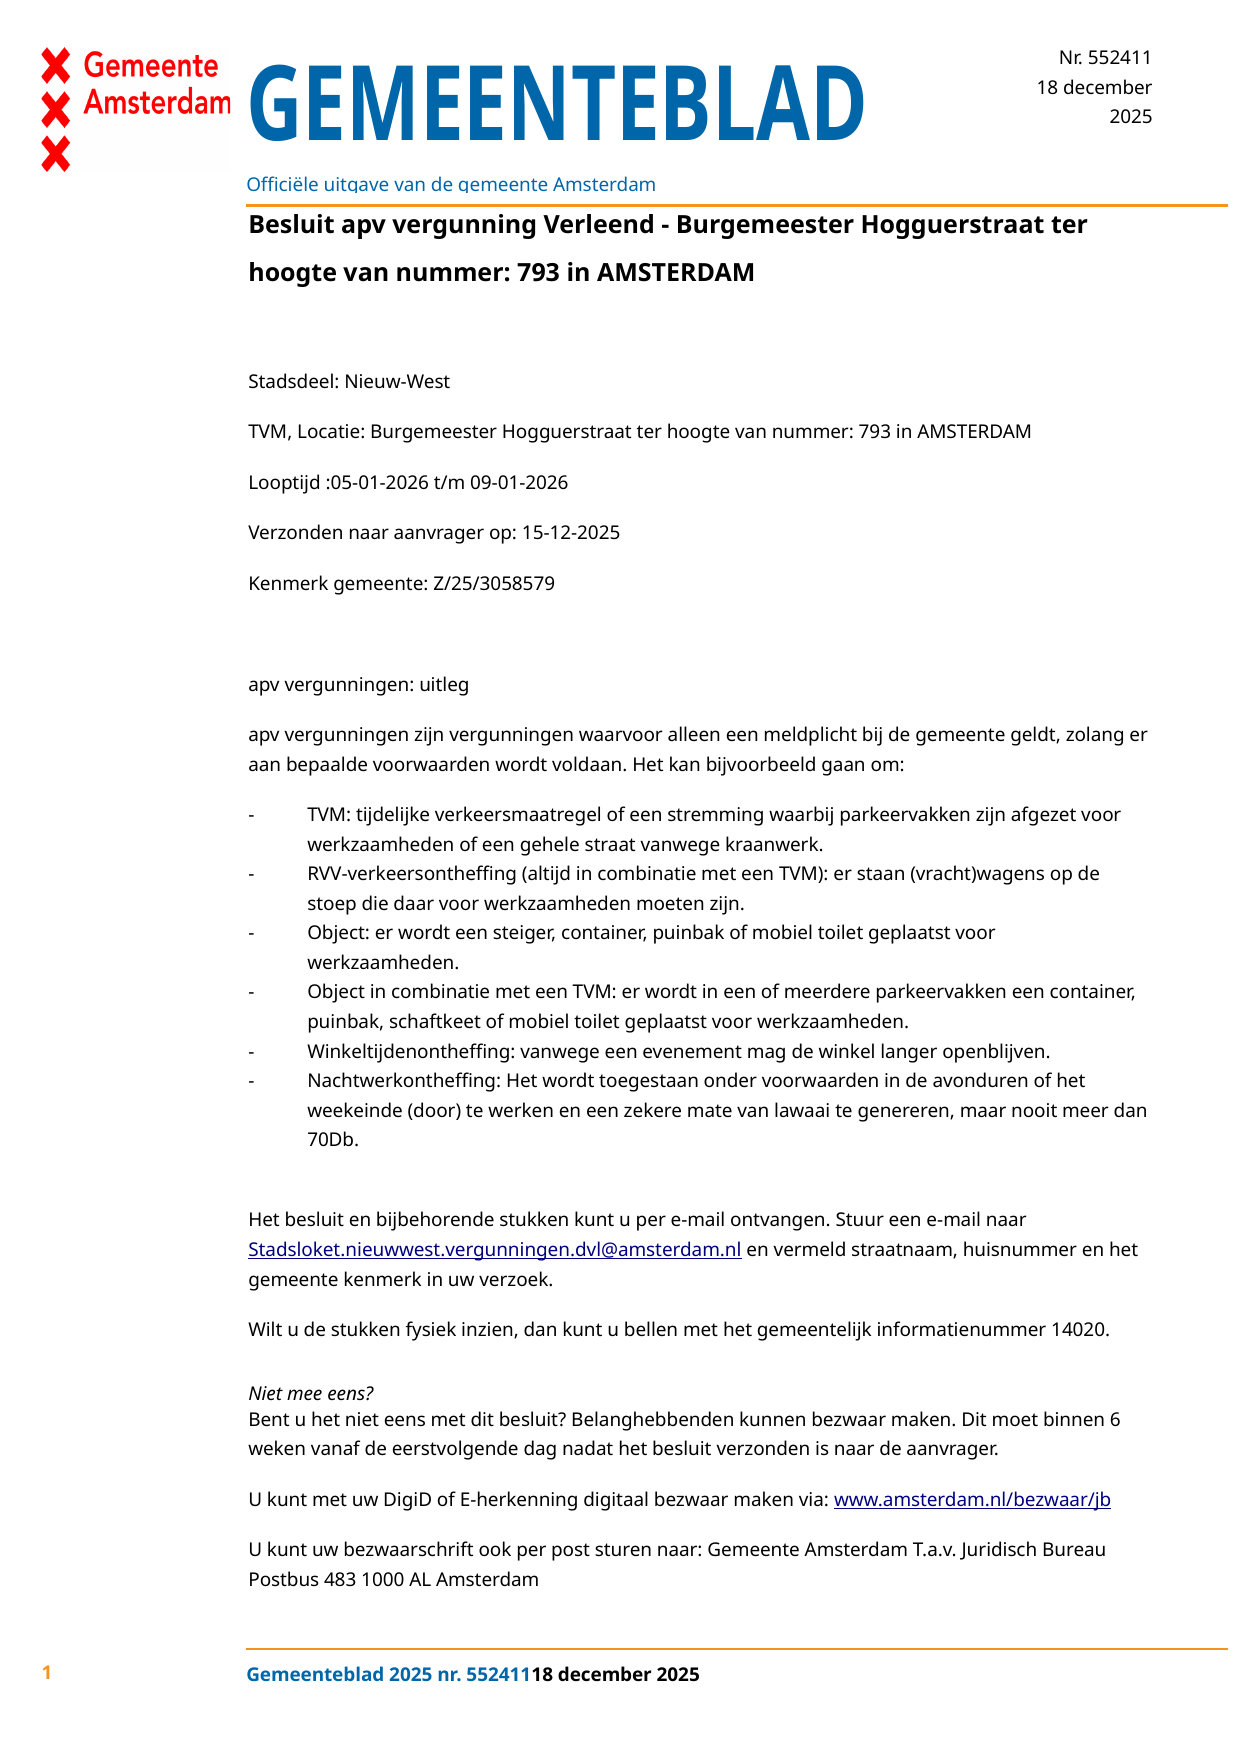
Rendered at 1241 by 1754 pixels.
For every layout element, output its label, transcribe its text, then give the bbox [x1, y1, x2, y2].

text TVM, Locatie: Burgemeester Hogguerstraat ter hoogte van nummer: 793 in AMSTERDAM [248, 419, 1152, 444]
text Wilt u de stukken fysiek inzien, dan kunt u bellen met het gemeentelijk informatienummer 14020. [248, 1316, 1152, 1342]
list TVM: tijdelijke verkeersmaatregel of een stremming waarbij parkeervakken zijn afgezet voor werkzaamheden of een gehele straat vanwege kraanwerk. [248, 801, 1152, 857]
text apv vergunningen zijn vergunningen waarvoor alleen een meldplicht bij de gemeente geldt, zolang er aan bepaalde voorwaarden wordt voldaan. Het kan bijvoorbeeld gaan om: [248, 721, 1152, 777]
list Object in combinatie met een TVM: er wordt in een of meerdere parkeervakken een container, puinbak, schaftkeet of mobiel toilet geplaatst voor werkzaamheden. [248, 979, 1152, 1034]
text U kunt uw bezwaarschrift ook per post sturen naar: Gemeente Amsterdam T.a.v. Juridisch Bureau Postbus 483 1000 AL Amsterdam [248, 1536, 1152, 1592]
text Stadsdeel: Nieuw-West [248, 368, 1152, 394]
text Kenmerk gemeente: Z/25/3058579 [248, 570, 1152, 596]
picture [41, 47, 231, 172]
list Nachtwerkontheffing: Het wordt toegestaan onder voorwaarden in de avonduren of het weekeinde (door) te werken en een zekere mate van lawaai te genereren, maar nooit meer dan 70Db. [248, 1067, 1152, 1152]
text Bent u het niet eens met dit besluit? Belanghebbenden kunnen bezwaar maken. Dit moet binnen 6 weken vanaf de eerstvolgende dag nadat het besluit verzonden is naar de aanvrager. [248, 1406, 1152, 1461]
text Het besluit en bijbehorende stukken kunt u per e-mail ontvangen. Stuur een e-mail naar Stadsloket.nieuwwest.vergunningen.dvl@amsterdam.nl en vermeld straatnaam, huisnummer en het gemeente kenmerk in uw verzoek. [248, 1207, 1152, 1292]
text Niet mee eens? [248, 1380, 1152, 1406]
text apv vergunningen: uitleg [248, 671, 1152, 697]
text Verzonden naar aanvrager op: 15-12-2025 [248, 519, 1152, 545]
text U kunt met uw DigiD of E-herkenning digitaal bezwaar maken via: www.amsterdam.nl/bezwaar/jb [248, 1486, 1152, 1512]
list Object: er wordt een steiger, container, puinbak of mobiel toilet geplaatst voor werkzaamheden. [248, 919, 1152, 975]
list RVV-verkeersontheffing (altijd in combinatie met een TVM): er staan (vracht)wagens op de stoep die daar voor werkzaamheden moeten zijn. [248, 860, 1152, 916]
text Besluit apv vergunning Verleend - Burgemeester Hogguerstraat ter hoogte van nummer: 793 in AMSTERDAM [248, 207, 1152, 288]
list Winkeltijdenontheffing: vanwege een evenement mag de winkel langer openblijven. [248, 1038, 1152, 1064]
text Looptijd :05-01-2026 t/m 09-01-2026 [248, 469, 1152, 495]
